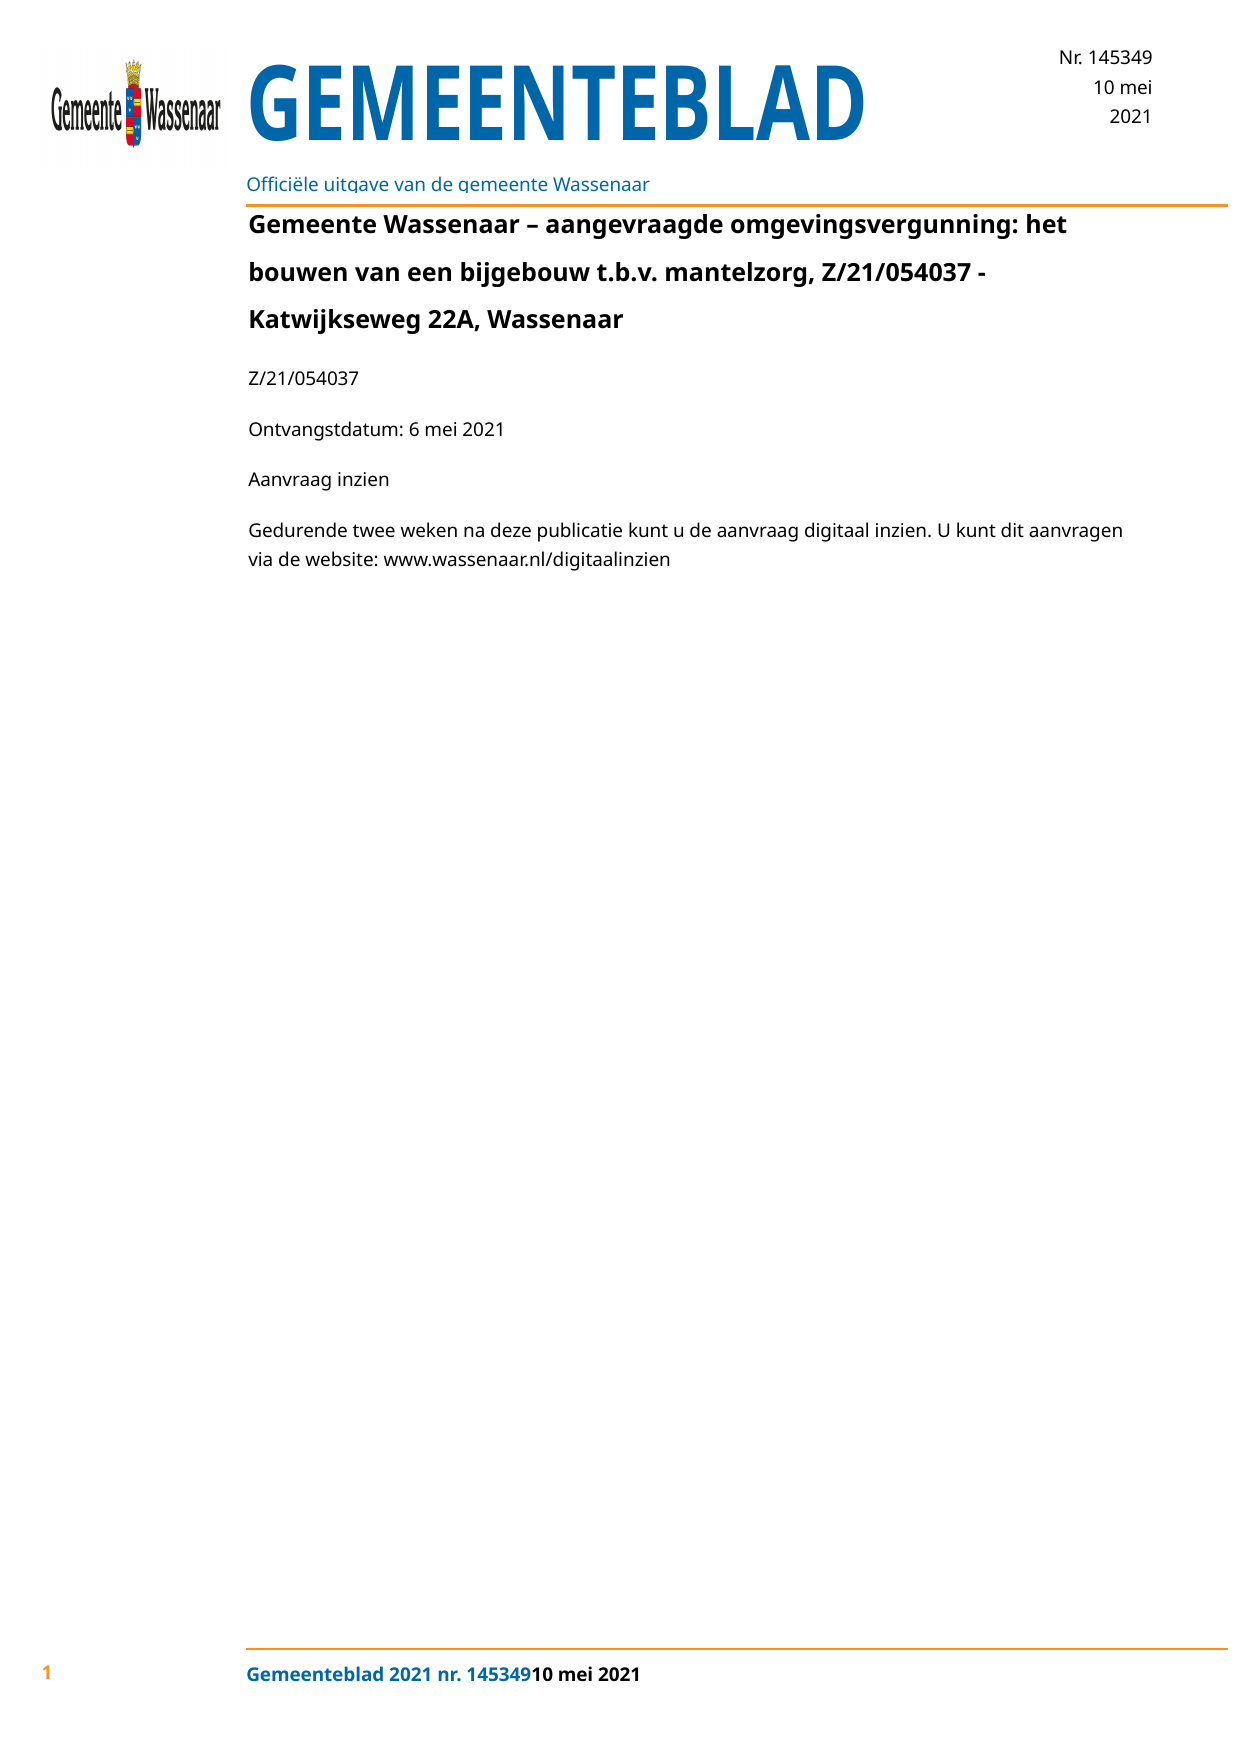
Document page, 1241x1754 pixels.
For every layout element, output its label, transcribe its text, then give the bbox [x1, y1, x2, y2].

text Ontvangstdatum: 6 mei 2021 [248, 416, 1152, 442]
text Z/21/054037 [248, 366, 1152, 391]
text Aanvraag inzien [248, 466, 1152, 492]
picture [41, 47, 231, 172]
text Gedurende twee weken na deze publicatie kunt u de aanvraag digitaal inzien. U kunt dit aanvragen via de website: www.wassenaar.nl/digitaalinzien [248, 517, 1152, 572]
text Gemeente Wassenaar – aangevraagde omgevingsvergunning: het bouwen van een bijgebouw t.b.v. mantelzorg, Z/21/054037 - Katwijkseweg 22A, Wassenaar [248, 207, 1152, 336]
